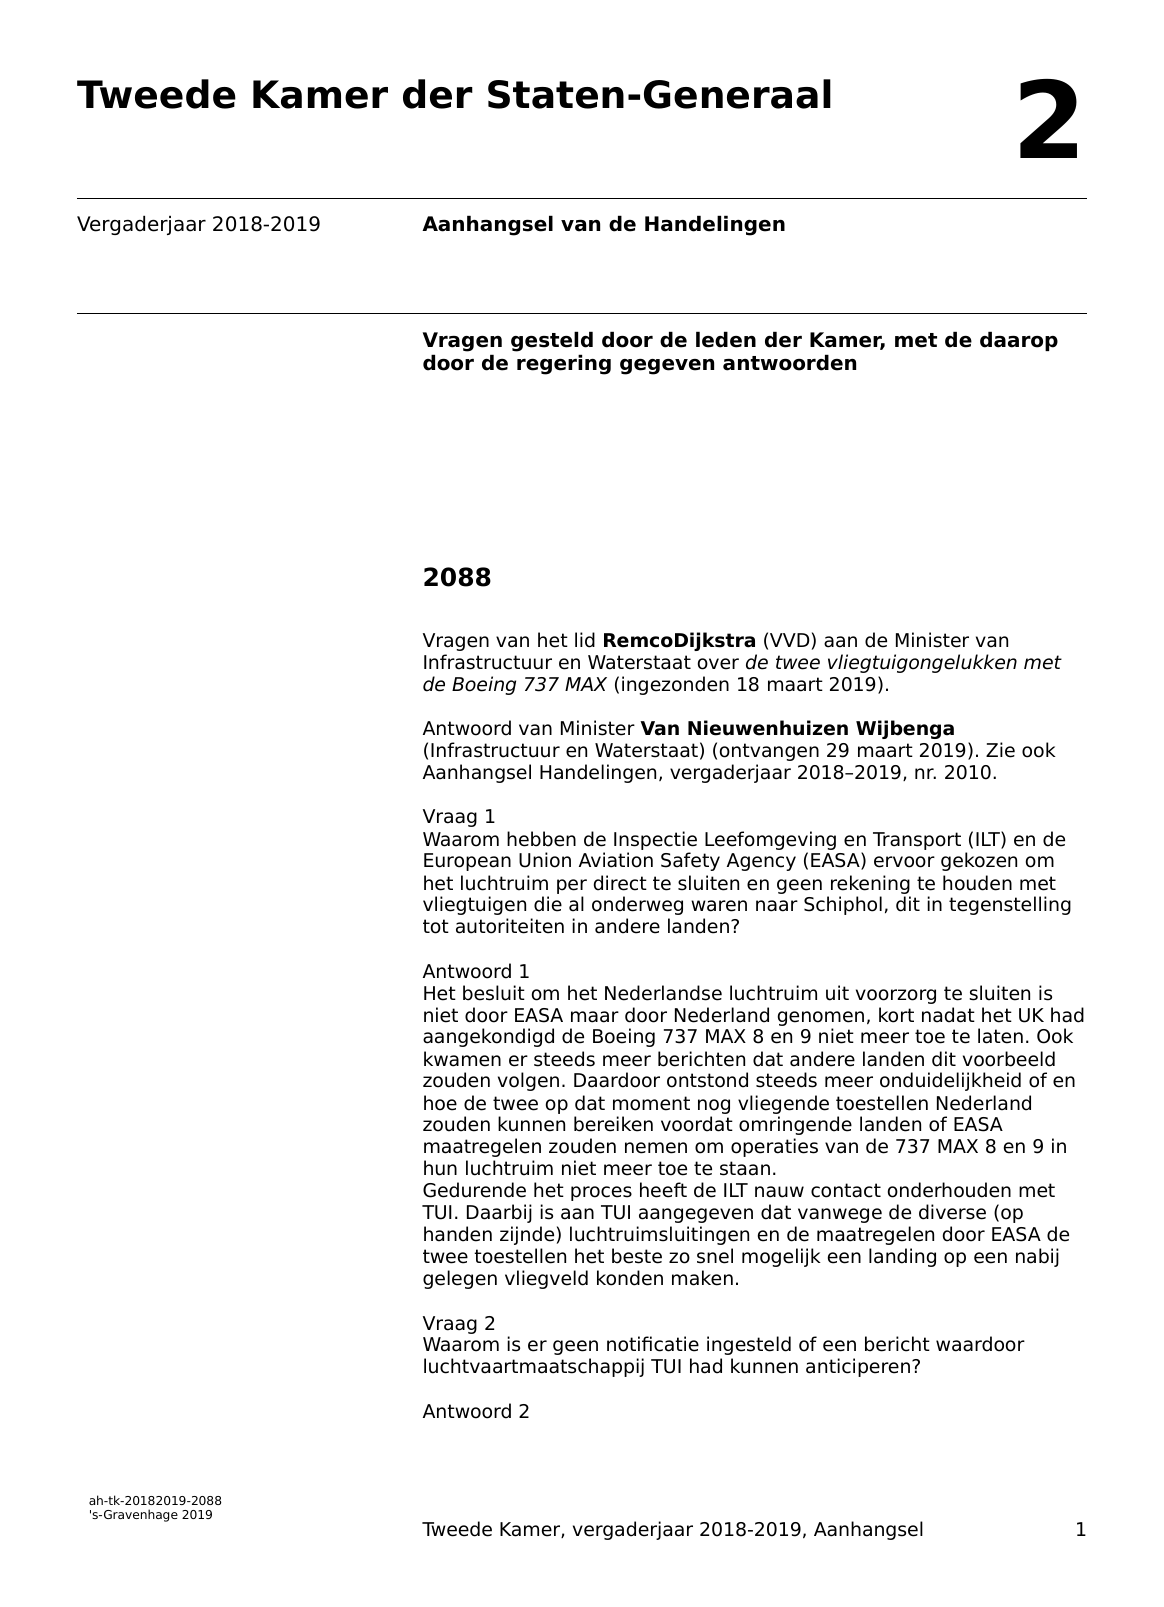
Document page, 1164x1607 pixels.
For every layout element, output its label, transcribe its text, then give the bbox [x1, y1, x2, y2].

text Antwoord 1 [422, 961, 1087, 982]
table_cell Aanhangsel van de Handelingen [422, 199, 1087, 313]
text Vragen van het lid RemcoDijkstra (VVD) aan de Minister van Infrastructuur en Waterstaat over de twee vliegtuigongelukken met de Boeing 737 MAX (ingezonden 18 maart 2019). [422, 630, 1087, 696]
text Gedurende het proces heeft de ILT nauw contact onderhouden met TUI. Daarbij is aan TUI aangegeven dat vanwege de diverse (op handen zijnde) luchtruimsluitingen en de maatregelen door EASA de twee toestellen het beste zo snel mogelijk een landing op een nabij gelegen vliegveld konden maken. [422, 1180, 1087, 1290]
text Antwoord 2 [422, 1401, 1087, 1422]
text Vraag 2 [422, 1312, 1087, 1334]
text ah-tk-20182019-2088 [88, 1494, 323, 1508]
table_header Tweede Kamer der Staten-Generaal [77, 59, 886, 198]
table_header 2 [886, 59, 1087, 198]
text Waarom hebben de Inspectie Leefomgeving en Transport (ILT) en de European Union Aviation Safety Agency (EASA) ervoor gekozen om het luchtruim per direct te sluiten en geen rekening te houden met vliegtuigen die al onderweg waren naar Schiphol, dit in tegenstelling tot autoriteiten in andere landen? [422, 828, 1087, 938]
text Waarom is er geen notificatie ingesteld of een bericht waardoor luchtvaartmaatschappij TUI had kunnen anticiperen? [422, 1334, 1087, 1378]
text 's-Gravenhage 2019 [88, 1508, 323, 1522]
table_cell Vergaderjaar 2018-2019 [77, 199, 422, 313]
text Vraag 1 [422, 806, 1087, 828]
text Antwoord van Minister Van Nieuwenhuizen Wijbenga (Infrastructuur en Waterstaat) (ontvangen 29 maart 2019). Zie ook Aanhangsel Handelingen, vergaderjaar 2018–2019, nr. 2010. [422, 718, 1087, 784]
text Het besluit om het Nederlandse luchtruim uit voorzorg te sluiten is niet door EASA maar door Nederland genomen, kort nadat het UK had aangekondigd de Boeing 737 MAX 8 en 9 niet meer toe te laten. Ook kwamen er steeds meer berichten dat andere landen dit voorbeeld zouden volgen. Daardoor ontstond steeds meer onduidelijkheid of en hoe de twee op dat moment nog vliegende toestellen Nederland zouden kunnen bereiken voordat omringende landen of EASA maatregelen zouden nemen om operaties van de 737 MAX 8 en 9 in hun luchtruim niet meer toe te staan. [422, 982, 1087, 1180]
table_cell [77, 314, 422, 375]
table_cell Vragen gesteld door de leden der Kamer, met de daarop door de regering gegeven antwoorden [422, 314, 1087, 375]
text 2088 [422, 563, 1087, 592]
